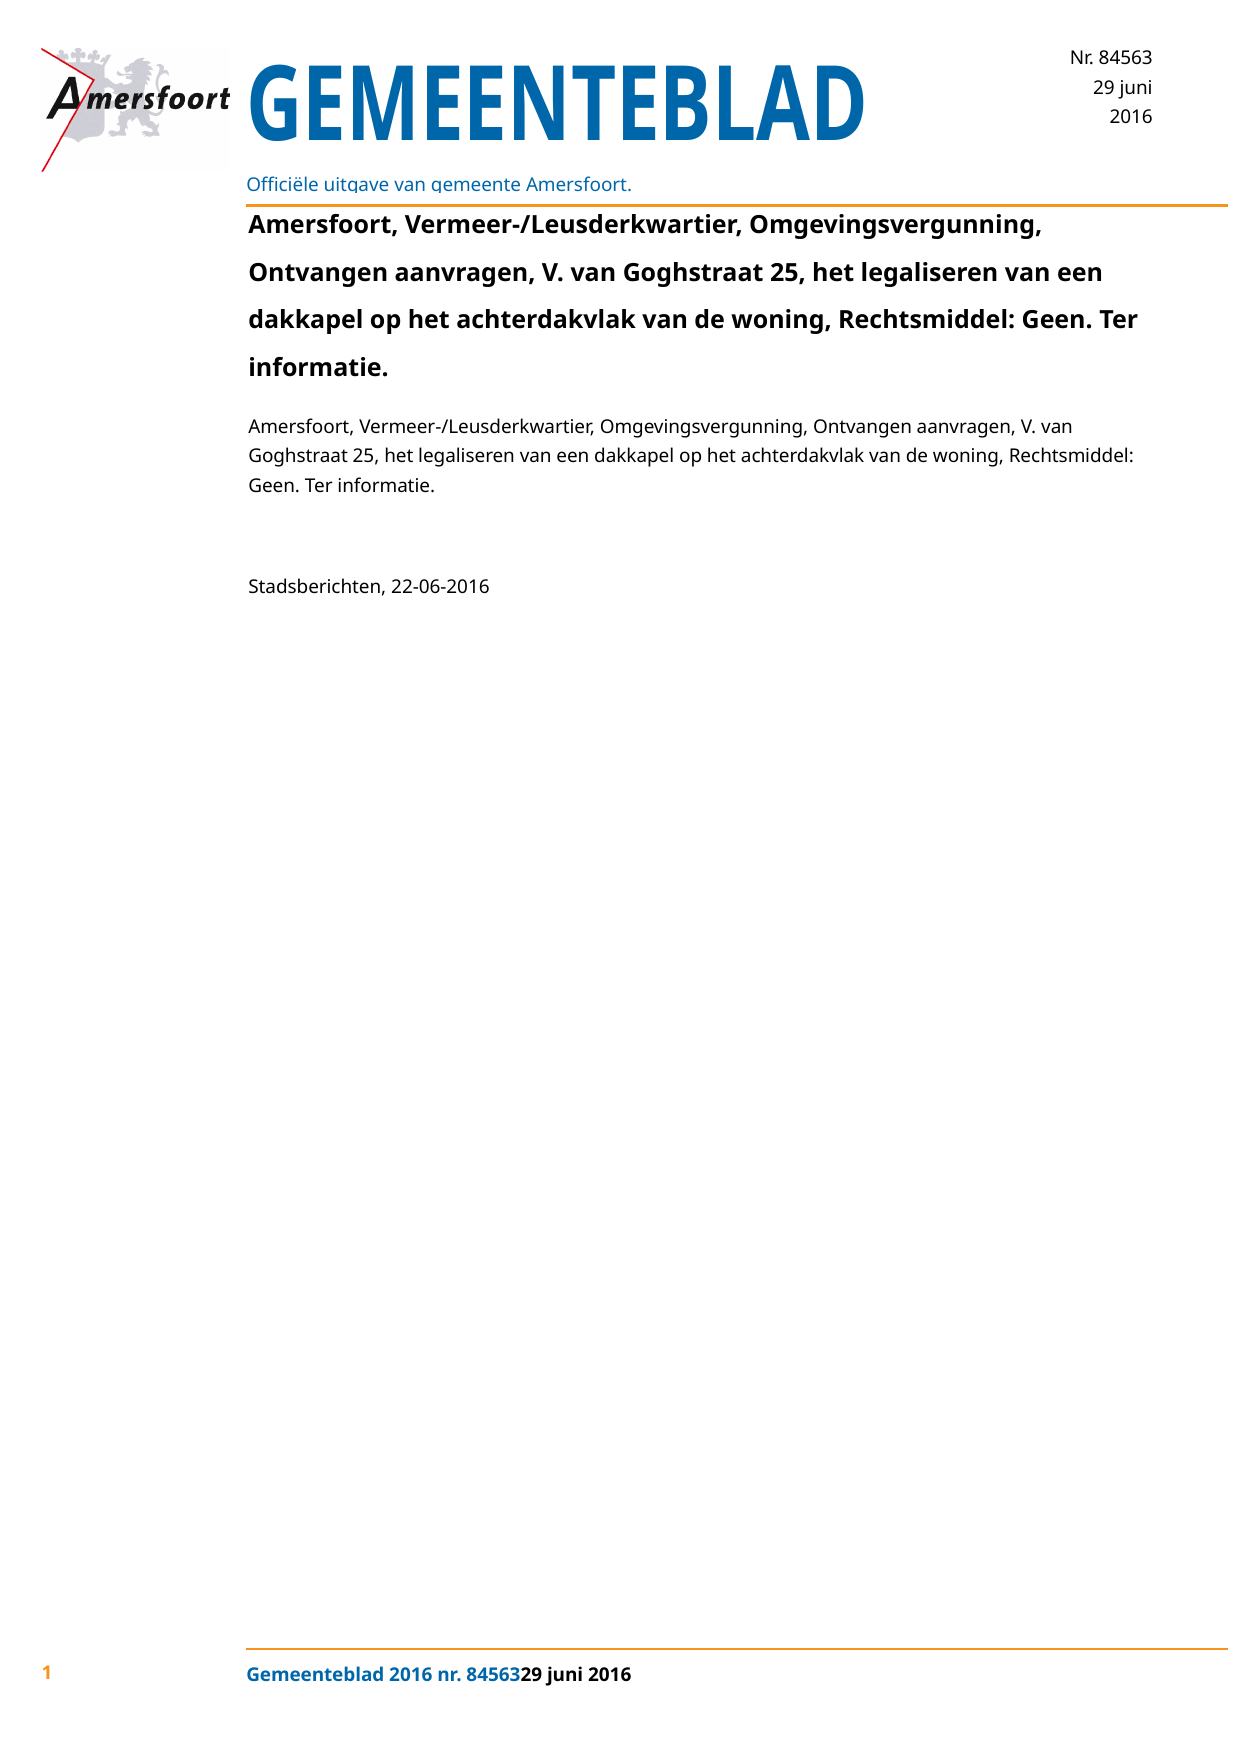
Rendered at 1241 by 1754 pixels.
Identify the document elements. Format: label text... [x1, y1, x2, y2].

text Stadsberichten, 22-06-2016 [248, 573, 1152, 599]
picture [41, 47, 231, 172]
text Amersfoort, Vermeer-/Leusderkwartier, Omgevingsvergunning, Ontvangen aanvragen, V. van Goghstraat 25, het legaliseren van een dakkapel op het achterdakvlak van de woning, Rechtsmiddel: Geen. Ter informatie. [248, 207, 1152, 384]
text Amersfoort, Vermeer-/Leusderkwartier, Omgevingsvergunning, Ontvangen aanvragen, V. van Goghstraat 25, het legaliseren van een dakkapel op het achterdakvlak van de woning, Rechtsmiddel: Geen. Ter informatie. [248, 413, 1152, 498]
